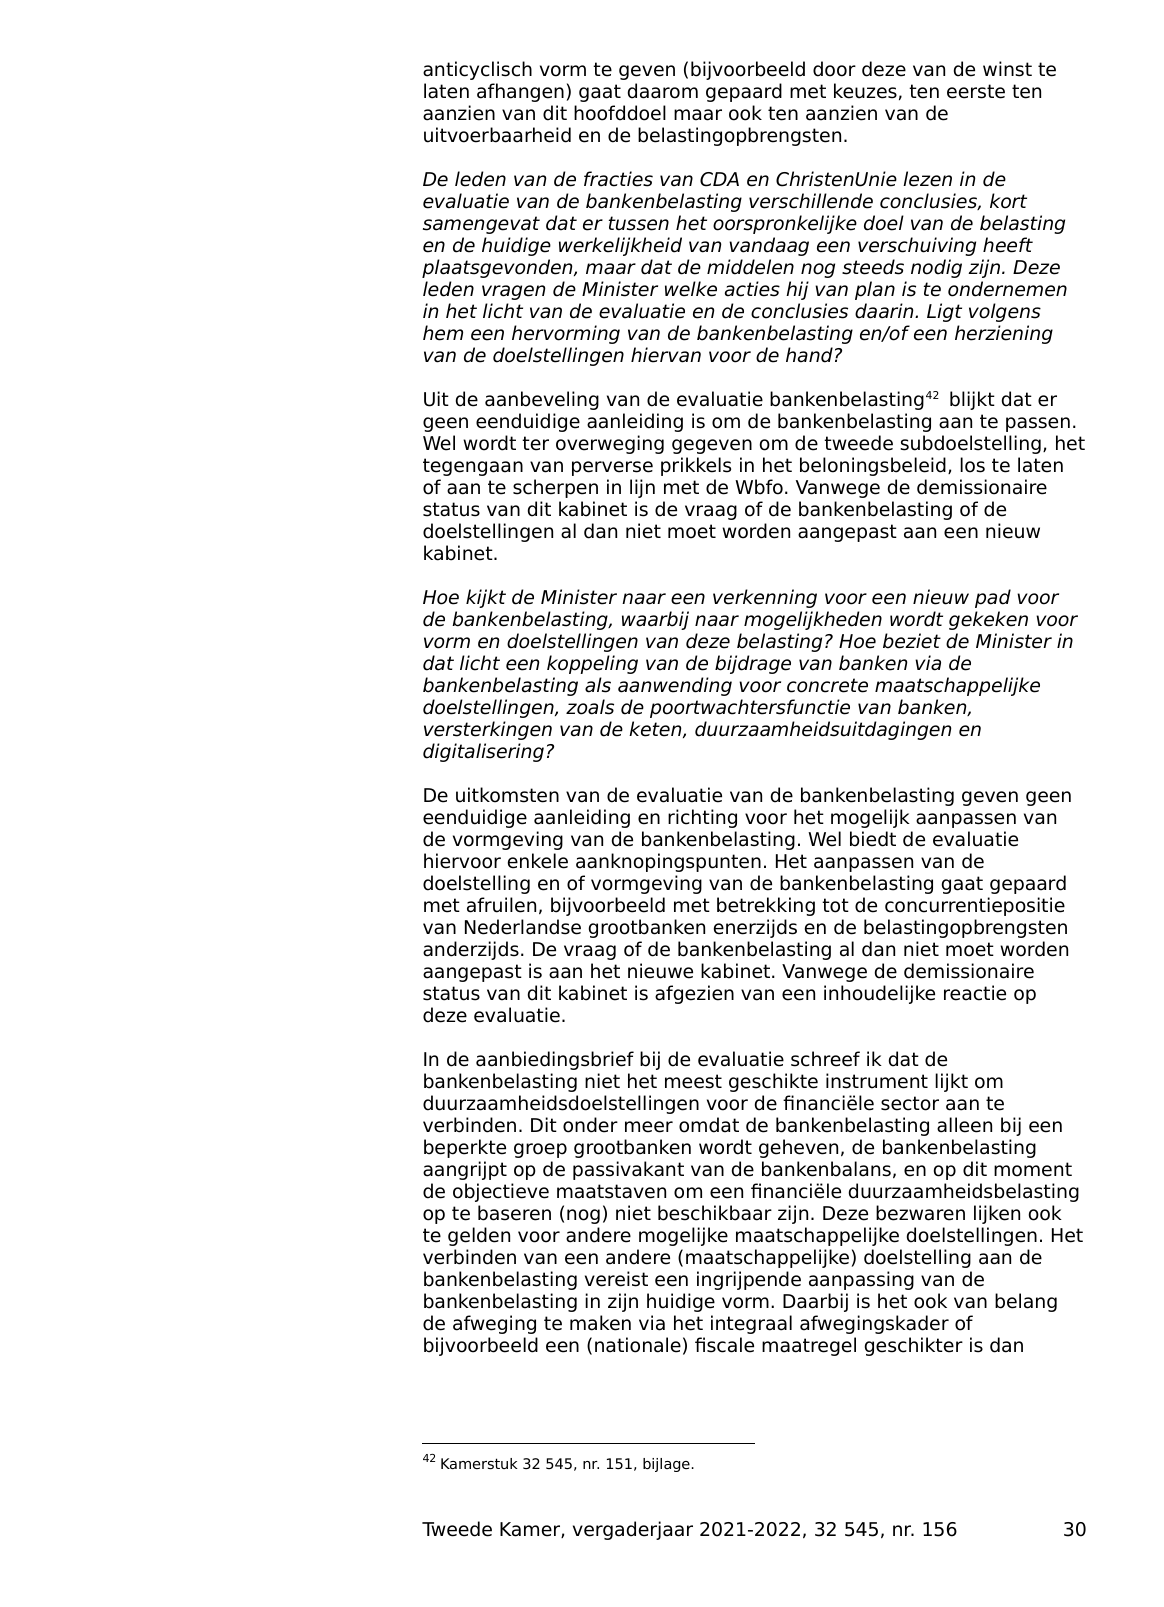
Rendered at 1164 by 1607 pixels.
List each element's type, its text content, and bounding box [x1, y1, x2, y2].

text De leden van de fracties van CDA en ChristenUnie lezen in de evaluatie van de bankenbelasting verschillende conclusies, kort samengevat dat er tussen het oorspronkelijke doel van de belasting en de huidige werkelijkheid van vandaag een verschuiving heeft plaatsgevonden, maar dat de middelen nog steeds nodig zijn. Deze leden vragen de Minister welke acties hij van plan is te ondernemen in het licht van de evaluatie en de conclusies daarin. Ligt volgens hem een hervorming van de bankenbelasting en/of een herziening van de doelstellingen hiervan voor de hand? [422, 169, 1087, 367]
text In de aanbiedingsbrief bij de evaluatie schreef ik dat de bankenbelasting niet het meest geschikte instrument lijkt om duurzaamheidsdoelstellingen voor de financiële sector aan te verbinden. Dit onder meer omdat de bankenbelasting alleen bij een beperkte groep grootbanken wordt geheven, de bankenbelasting aangrijpt op de passivakant van de bankenbalans, en op dit moment de objectieve maatstaven om een financiële duurzaamheidsbelasting op te baseren (nog) niet beschikbaar zijn. Deze bezwaren lijken ook te gelden voor andere mogelijke maatschappelijke doelstellingen. Het verbinden van een andere (maatschappelijke) doelstelling aan de bankenbelasting vereist een ingrijpende aanpassing van de bankenbelasting in zijn huidige vorm. Daarbij is het ook van belang de afweging te maken via het integraal afwegingskader of bijvoorbeeld een (nationale) fiscale maatregel geschikter is dan [422, 1049, 1087, 1357]
text anticyclisch vorm te geven (bijvoorbeeld door deze van de winst te laten afhangen) gaat daarom gepaard met keuzes, ten eerste ten aanzien van dit hoofddoel maar ook ten aanzien van de uitvoerbaarheid en de belastingopbrengsten. [422, 59, 1087, 147]
text Uit de aanbeveling van de evaluatie bankenbelasting blijkt dat er geen eenduidige aanleiding is om de bankenbelasting aan te passen. Wel wordt ter overweging gegeven om de tweede subdoelstelling, het tegengaan van perverse prikkels in het beloningsbeleid, los te laten of aan te scherpen in lijn met de Wbfo. Vanwege de demissionaire status van dit kabinet is de vraag of de bankenbelasting of de doelstellingen al dan niet moet worden aangepast aan een nieuw kabinet. [422, 389, 1087, 565]
text De uitkomsten van de evaluatie van de bankenbelasting geven geen eenduidige aanleiding en richting voor het mogelijk aanpassen van de vormgeving van de bankenbelasting. Wel biedt de evaluatie hiervoor enkele aanknopingspunten. Het aanpassen van de doelstelling en of vormgeving van de bankenbelasting gaat gepaard met afruilen, bijvoorbeeld met betrekking tot de concurrentiepositie van Nederlandse grootbanken enerzijds en de belastingopbrengsten anderzijds. De vraag of de bankenbelasting al dan niet moet worden aangepast is aan het nieuwe kabinet. Vanwege de demissionaire status van dit kabinet is afgezien van een inhoudelijke reactie op deze evaluatie. [422, 785, 1087, 1027]
text Kamerstuk 32 545, nr. 151, bijlage. [422, 1452, 1087, 1474]
text Hoe kijkt de Minister naar een verkenning voor een nieuw pad voor de bankenbelasting, waarbij naar mogelijkheden wordt gekeken voor vorm en doelstellingen van deze belasting? Hoe beziet de Minister in dat licht een koppeling van de bijdrage van banken via de bankenbelasting als aanwending voor concrete maatschappelijke doelstellingen, zoals de poortwachtersfunctie van banken, versterkingen van de keten, duurzaamheidsuitdagingen en digitalisering? [422, 587, 1087, 763]
